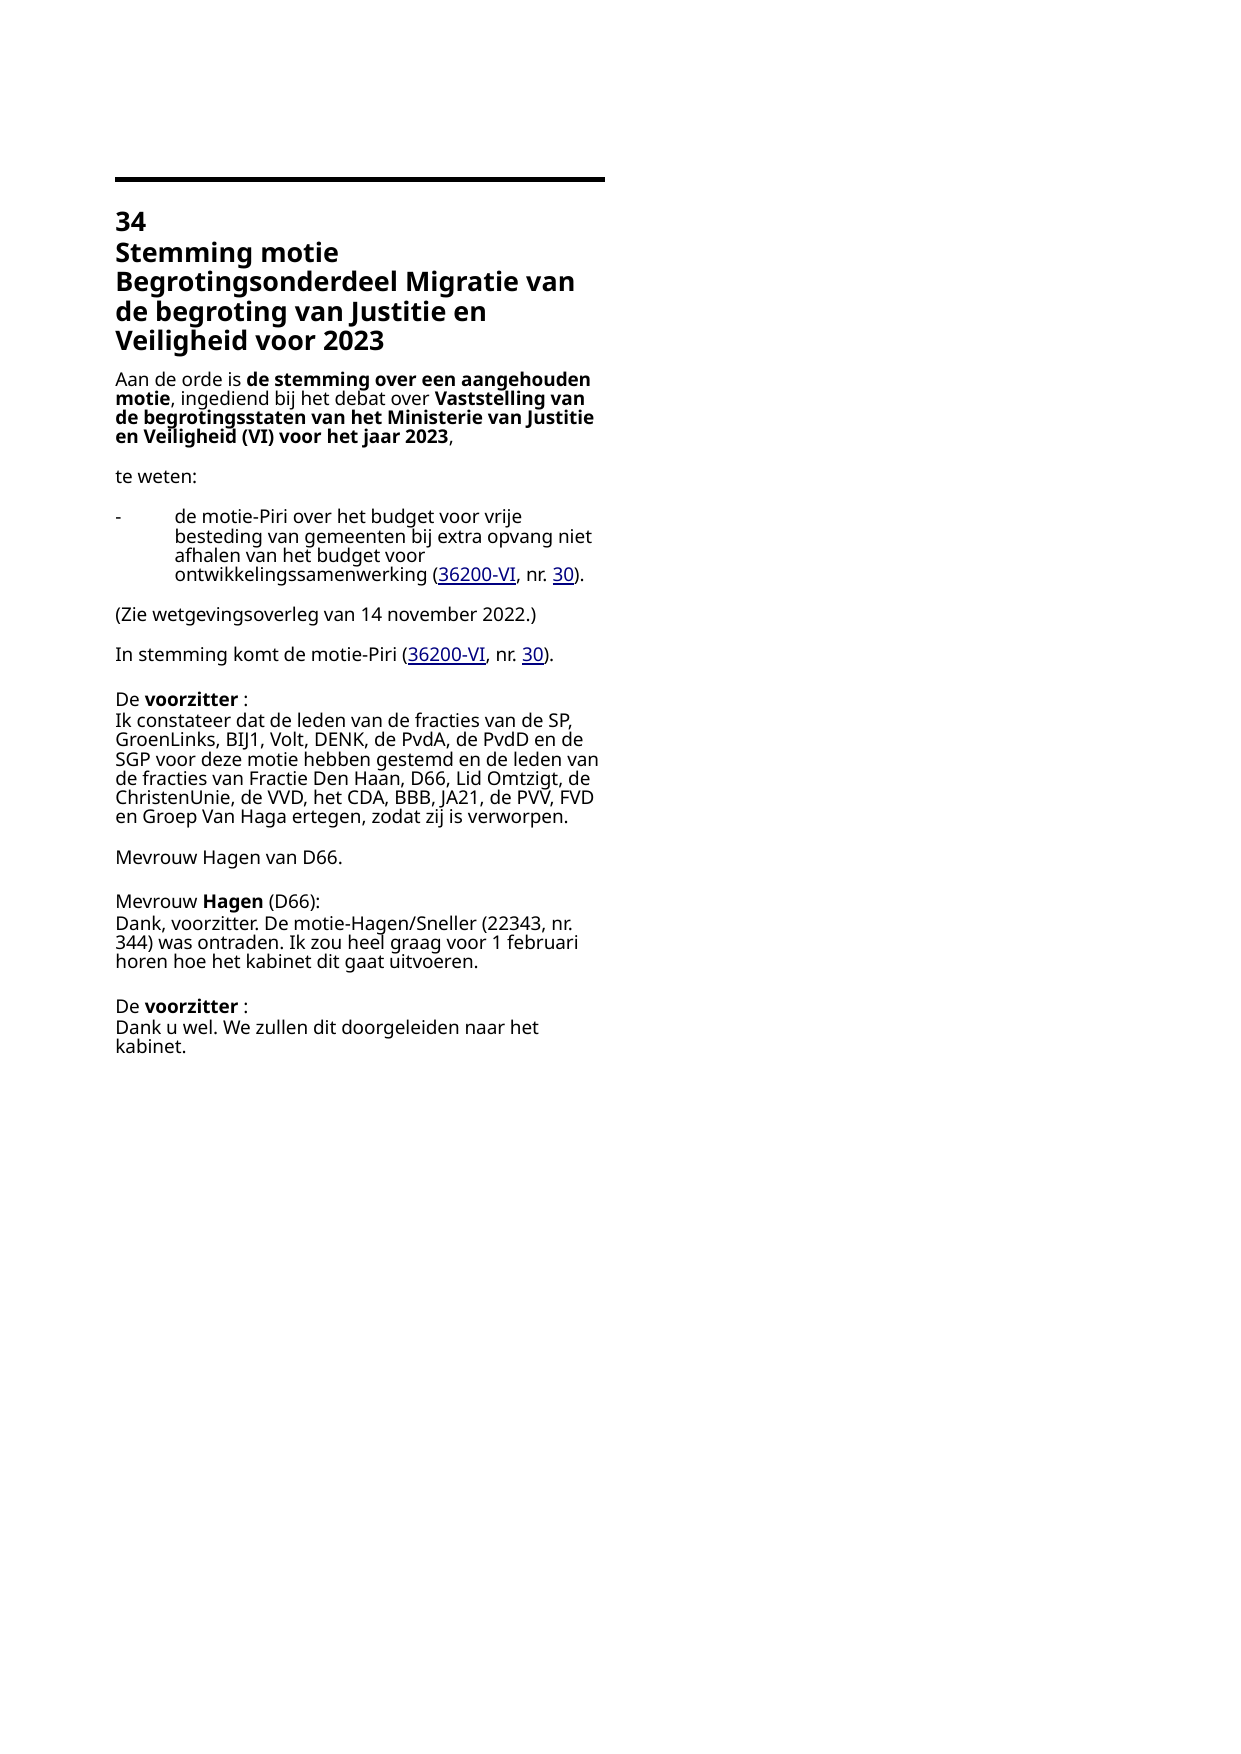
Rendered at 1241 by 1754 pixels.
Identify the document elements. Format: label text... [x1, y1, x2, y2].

text In stemming komt de motie-Piri (36200-VI, nr. 30). [115, 646, 605, 666]
text te weten: [115, 468, 605, 488]
text Stemming motie Begrotingsonderdeel Migratie van de begroting van Justitie en Veiligheid voor 2023 [115, 239, 605, 371]
text Aan de orde is de stemming over een aangehouden motie, ingediend bij het debat over Vaststelling van de begrotingsstaten van het Ministerie van Justitie en Veiligheid (VI) voor het jaar 2023, [115, 371, 605, 448]
text (Zie wetgevingsoverleg van 14 november 2022.) [115, 606, 605, 626]
text Mevrouw Hagen (D66): [115, 889, 605, 914]
text De voorzitter : [115, 993, 605, 1019]
text Dank, voorzitter. De motie-Hagen/Sneller (22343, nr. 344) was ontraden. Ik zou heel graag voor 1 februari horen hoe het kabinet dit gaat uitvoeren. [115, 914, 605, 972]
text Ik constateer dat de leden van de fracties van de SP, GroenLinks, BIJ1, Volt, DENK, de PvdA, de PvdD en de SGP voor deze motie hebben gestemd en de leden van de fracties van Fractie Den Haan, D66, Lid Omtzigt, de ChristenUnie, de VVD, het CDA, BBB, JA21, de PVV, FVD en Groep Van Haga ertegen, zodat zij is verworpen. [115, 712, 605, 828]
text Dank u wel. We zullen dit doorgeleiden naar het kabinet. [115, 1019, 605, 1057]
text De voorzitter : [115, 686, 605, 712]
text 34 [115, 203, 605, 239]
text Mevrouw Hagen van D66. [115, 849, 605, 868]
list de motie-Piri over het budget voor vrije besteding van gemeenten bij extra opvang niet afhalen van het budget voor ontwikkelingssamenwerking (36200-VI, nr. 30). [115, 508, 605, 586]
